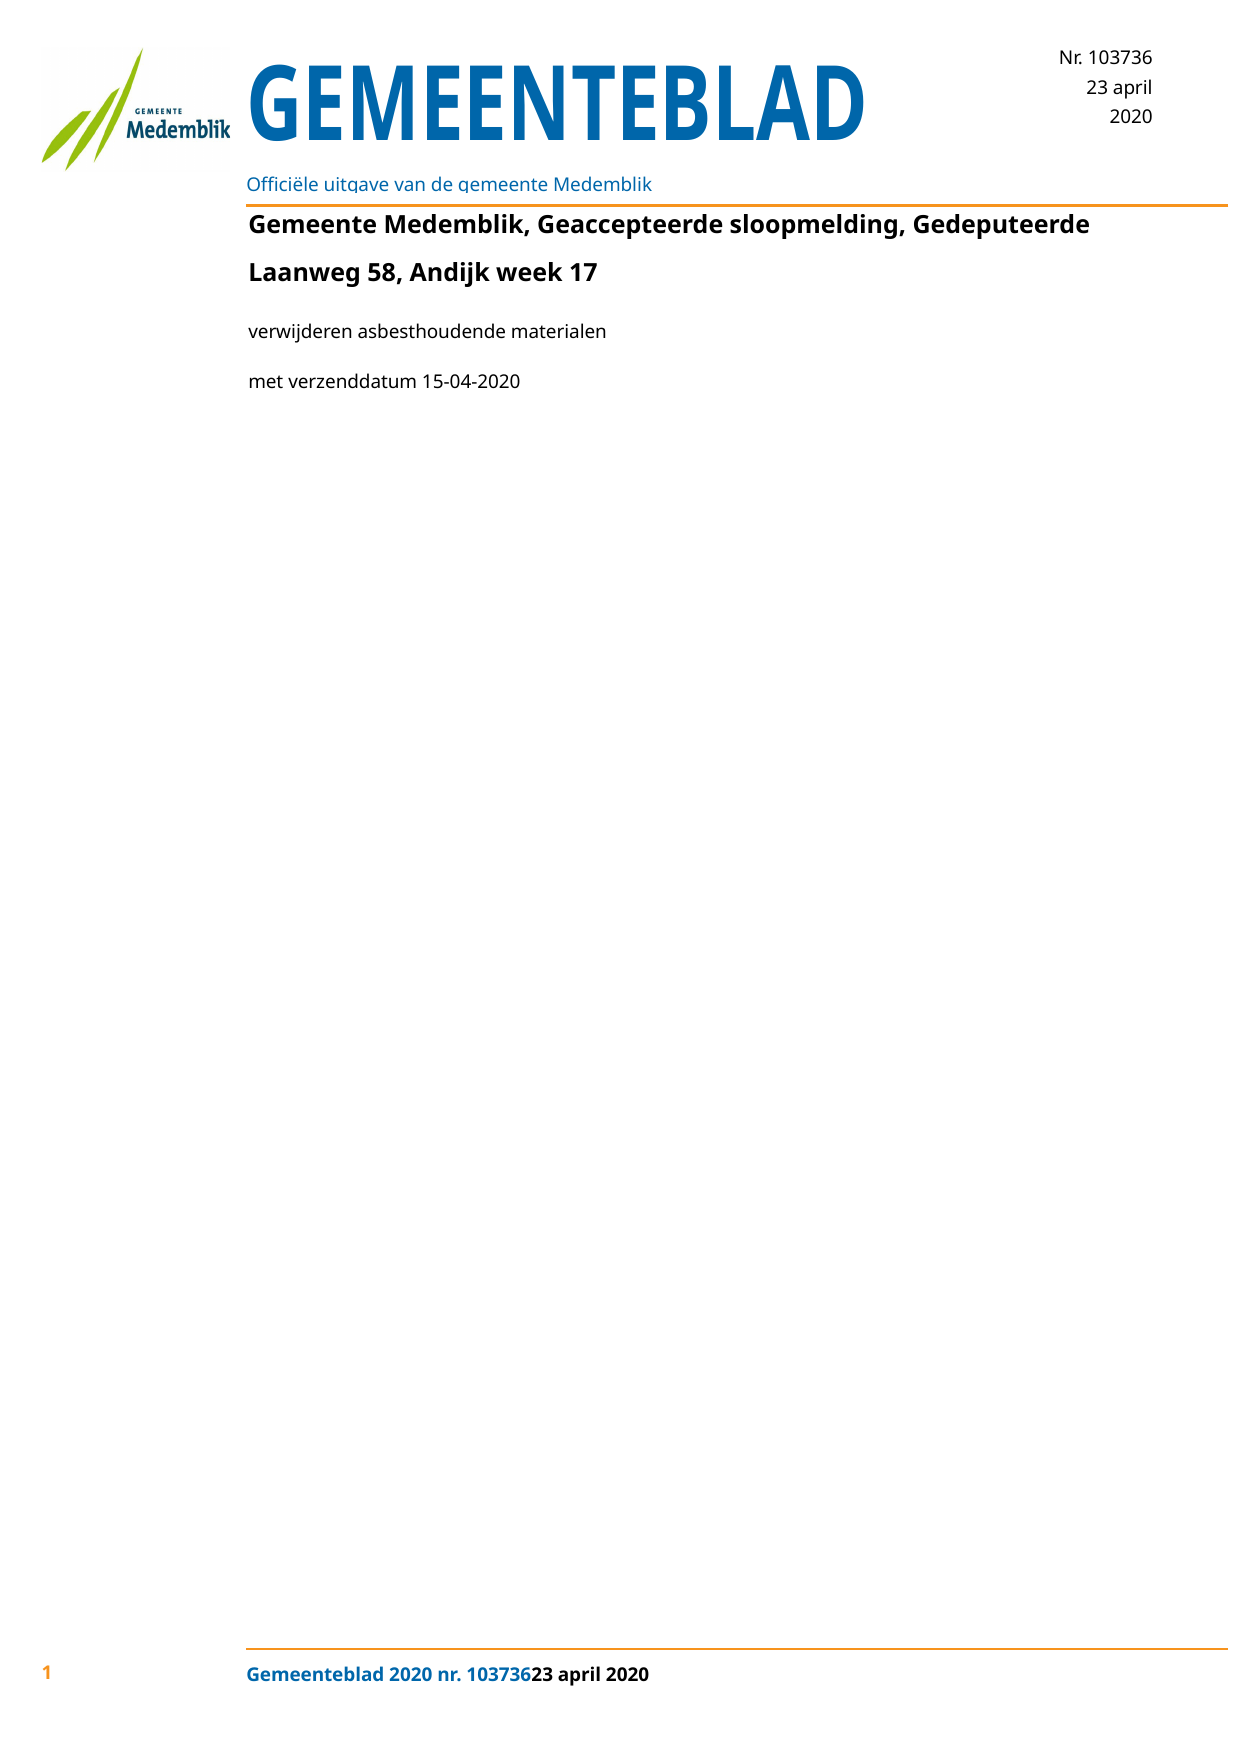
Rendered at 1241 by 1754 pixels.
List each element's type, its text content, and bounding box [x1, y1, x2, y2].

text verwijderen asbesthoudende materialen [248, 318, 1152, 344]
text Gemeente Medemblik, Geaccepteerde sloopmelding, Gedeputeerde Laanweg 58, Andijk week 17 [248, 207, 1152, 288]
text met verzenddatum 15-04-2020 [248, 368, 1152, 394]
picture [41, 47, 231, 172]
